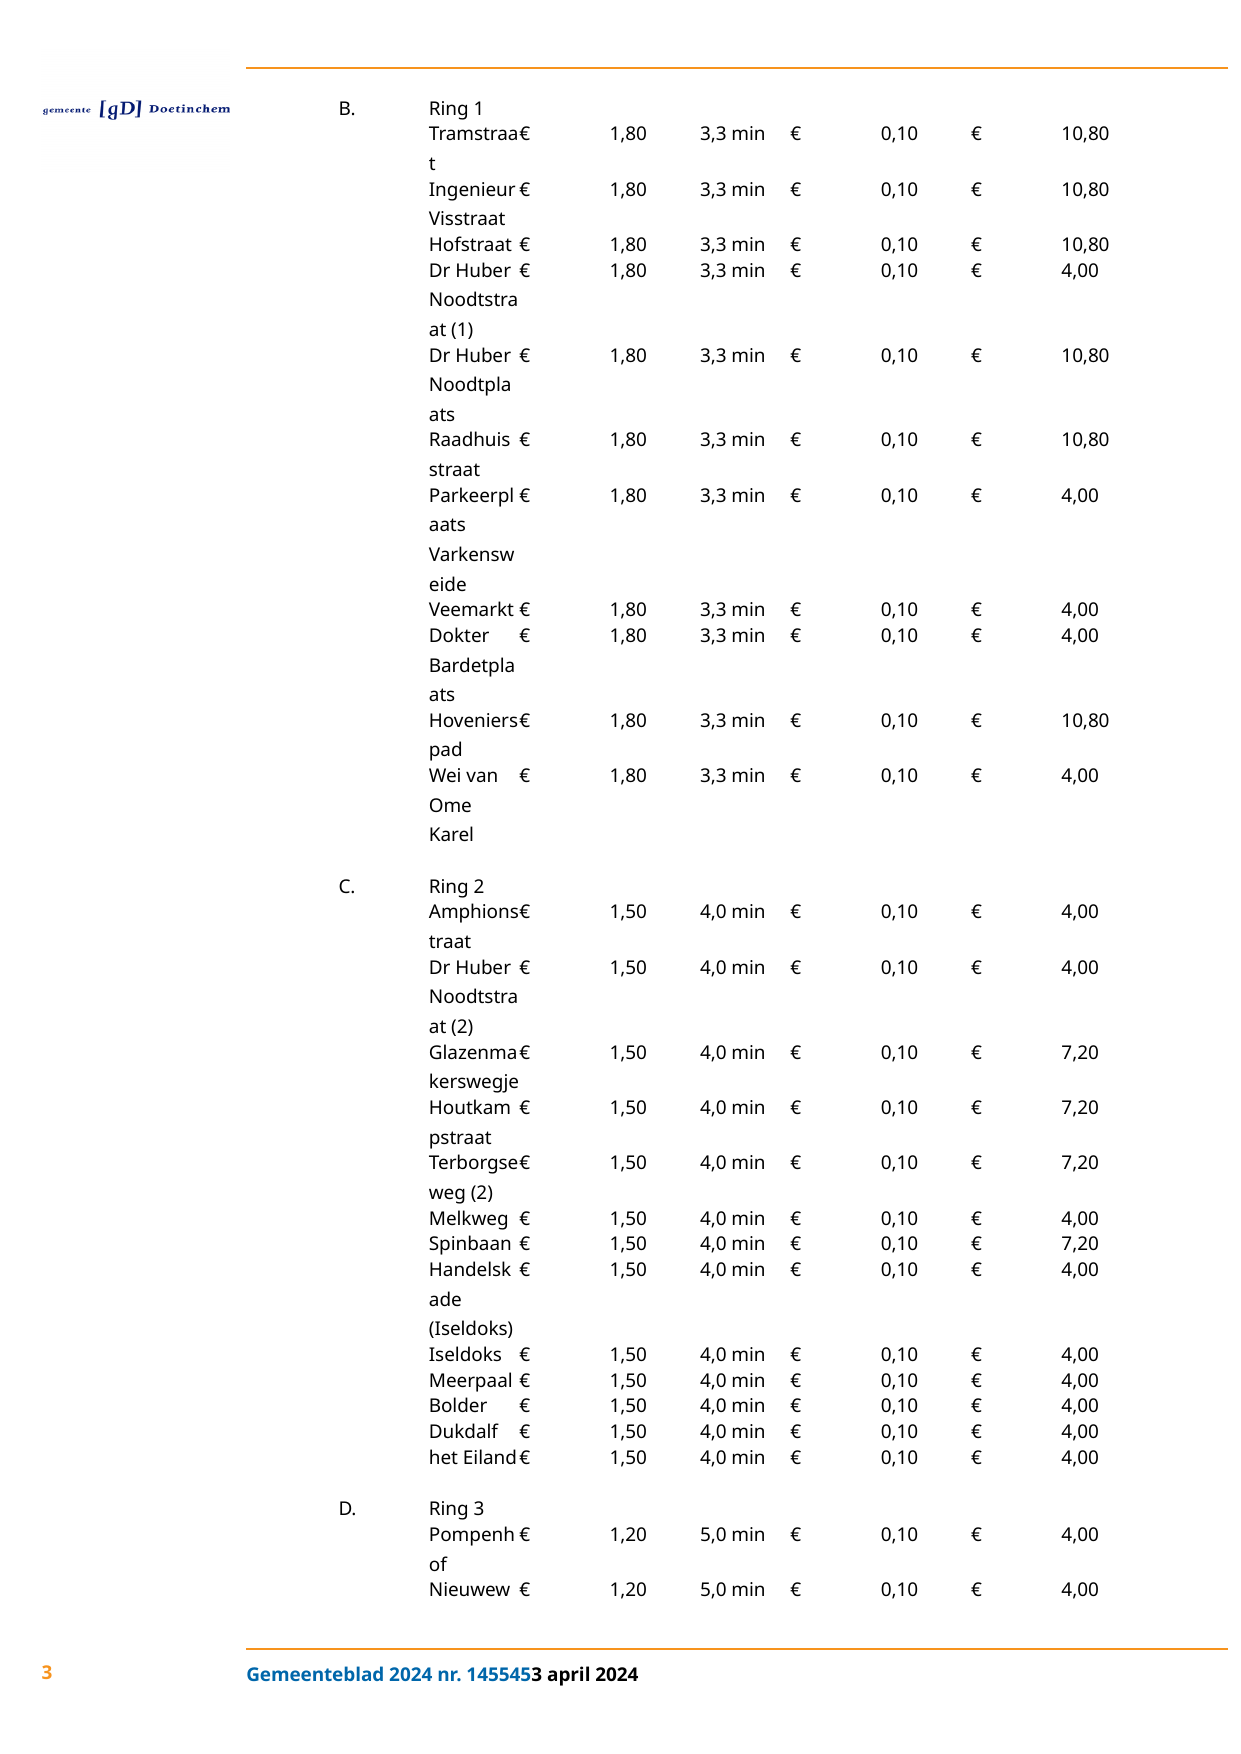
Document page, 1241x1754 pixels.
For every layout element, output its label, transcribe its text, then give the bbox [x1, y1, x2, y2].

table_cell 1,50 [609, 1231, 700, 1256]
table_cell 10,80 [1061, 176, 1152, 231]
table_cell € [519, 622, 609, 707]
table_cell 3,3 min [700, 257, 790, 342]
table_cell 0,10 [881, 1341, 971, 1367]
table_cell € [790, 482, 881, 596]
table_cell € [971, 121, 1061, 176]
table_cell € [790, 1231, 881, 1256]
table_cell € [519, 1577, 609, 1602]
table_cell 4,00 [1061, 1367, 1152, 1393]
table_cell 10,80 [1061, 121, 1152, 176]
table_cell 1,50 [609, 1150, 700, 1205]
table_cell [971, 847, 1061, 873]
table_cell [338, 231, 429, 257]
table_cell 1,50 [609, 1367, 700, 1393]
table_cell [338, 847, 429, 873]
table_cell € [519, 954, 609, 1039]
table_cell Hofstraat [429, 231, 519, 257]
table_cell € [519, 707, 609, 762]
table_cell [248, 763, 338, 847]
table_cell [700, 95, 790, 121]
table_cell Dr Huber Noodtplaats [429, 342, 519, 427]
table_cell € [519, 596, 609, 622]
table_cell € [519, 482, 609, 596]
table_cell [338, 1039, 429, 1094]
table_cell Melkweg [429, 1205, 519, 1231]
table_cell 0,10 [881, 121, 971, 176]
table_cell [790, 1470, 881, 1496]
table_cell [248, 847, 338, 873]
table_cell 0,10 [881, 1256, 971, 1341]
table_cell [248, 95, 338, 121]
table_cell € [519, 231, 609, 257]
table_cell [248, 1231, 338, 1256]
table_cell [248, 622, 338, 707]
table_cell 4,0 min [700, 1150, 790, 1205]
table_cell Glazenmakerswegje [429, 1039, 519, 1094]
table_cell 4,0 min [700, 899, 790, 954]
table_cell [248, 1444, 338, 1470]
table_cell 1,80 [609, 121, 700, 176]
table_cell 1,80 [609, 622, 700, 707]
table_cell € [971, 482, 1061, 596]
table_cell 1,50 [609, 1444, 700, 1470]
table_cell [971, 95, 1061, 121]
table_cell [971, 1496, 1061, 1521]
table_cell Nieuwew [429, 1577, 519, 1602]
table_cell [429, 847, 519, 873]
table_cell [519, 1496, 609, 1521]
table_cell [338, 121, 429, 176]
table_cell [248, 1470, 338, 1496]
table_cell 0,10 [881, 1231, 971, 1256]
table_cell 7,20 [1061, 1094, 1152, 1149]
table_cell € [971, 1444, 1061, 1470]
table_cell € [790, 954, 881, 1039]
table_cell [248, 1521, 338, 1577]
table_cell € [519, 121, 609, 176]
table_cell [1061, 873, 1152, 899]
table_cell € [519, 427, 609, 482]
table_cell [338, 1094, 429, 1149]
table_cell € [971, 1231, 1061, 1256]
table_cell 10,80 [1061, 427, 1152, 482]
table_cell [248, 899, 338, 954]
table_cell 1,50 [609, 954, 700, 1039]
table_cell [881, 1496, 971, 1521]
table_cell 1,50 [609, 1341, 700, 1367]
table_cell € [519, 1094, 609, 1149]
table_cell 4,00 [1061, 1577, 1152, 1602]
table_cell [338, 1470, 429, 1496]
table_cell Tramstraat [429, 121, 519, 176]
table_cell € [790, 1444, 881, 1470]
table_cell 1,50 [609, 1393, 700, 1418]
table_cell € [971, 1039, 1061, 1094]
table_cell 1,80 [609, 231, 700, 257]
table_cell 0,10 [881, 1367, 971, 1393]
table_cell 4,00 [1061, 1256, 1152, 1341]
table_cell 3,3 min [700, 707, 790, 762]
table_cell € [971, 176, 1061, 231]
picture [41, 47, 231, 172]
table_cell 4,0 min [700, 1444, 790, 1470]
table_cell [1061, 95, 1152, 121]
table_cell € [790, 1256, 881, 1341]
table_cell € [519, 1367, 609, 1393]
table_cell [519, 1470, 609, 1496]
table_cell € [971, 231, 1061, 257]
table_cell [338, 1393, 429, 1418]
table_cell [338, 1341, 429, 1367]
table_cell [790, 1496, 881, 1521]
table_cell 1,80 [609, 257, 700, 342]
table_cell [248, 342, 338, 427]
table_cell [248, 176, 338, 231]
table_cell 3,3 min [700, 763, 790, 847]
table_cell 0,10 [881, 1419, 971, 1444]
table_cell [519, 847, 609, 873]
table_cell 0,10 [881, 1393, 971, 1418]
table_cell Ring 1 [429, 95, 519, 121]
table_cell Bolder [429, 1393, 519, 1418]
table_cell Ring 3 [429, 1496, 519, 1521]
table_cell 3,3 min [700, 427, 790, 482]
table_cell Wei van Ome Karel [429, 763, 519, 847]
table_cell [338, 257, 429, 342]
table_cell 10,80 [1061, 707, 1152, 762]
table_cell € [519, 1444, 609, 1470]
table_cell 3,3 min [700, 176, 790, 231]
table_cell 1,20 [609, 1577, 700, 1602]
table_cell [248, 1577, 338, 1602]
table_cell 0,10 [881, 596, 971, 622]
table_cell Dukdalf [429, 1419, 519, 1444]
table_cell [248, 257, 338, 342]
table_cell € [971, 622, 1061, 707]
table_cell 1,50 [609, 1256, 700, 1341]
table_cell [338, 954, 429, 1039]
table_cell [248, 1419, 338, 1444]
table_cell Veemarkt [429, 596, 519, 622]
table_cell [1061, 847, 1152, 873]
table_cell 5,0 min [700, 1521, 790, 1577]
table_cell [700, 847, 790, 873]
table_cell 1,50 [609, 1094, 700, 1149]
table_cell 5,0 min [700, 1577, 790, 1602]
table_cell € [790, 1367, 881, 1393]
table_cell [338, 1577, 429, 1602]
table_cell [338, 1205, 429, 1231]
table_cell 0,10 [881, 176, 971, 231]
table_cell € [790, 1039, 881, 1094]
table_cell 4,00 [1061, 596, 1152, 622]
table_cell Meerpaal [429, 1367, 519, 1393]
table_cell [790, 873, 881, 899]
table_cell [248, 596, 338, 622]
table_cell € [519, 1419, 609, 1444]
table_cell € [790, 622, 881, 707]
table_cell [338, 176, 429, 231]
table_cell € [519, 176, 609, 231]
table_cell 0,10 [881, 1444, 971, 1470]
table_cell [248, 121, 338, 176]
table_cell € [519, 1205, 609, 1231]
table_cell € [971, 707, 1061, 762]
table_cell € [519, 257, 609, 342]
table_cell € [519, 1521, 609, 1577]
table_cell [609, 95, 700, 121]
table_cell [338, 1231, 429, 1256]
table_cell € [790, 707, 881, 762]
table_cell [881, 1470, 971, 1496]
table_cell 0,10 [881, 1521, 971, 1577]
table_cell € [971, 763, 1061, 847]
table_cell 4,0 min [700, 1341, 790, 1367]
table_cell € [790, 1341, 881, 1367]
table_cell 3,3 min [700, 596, 790, 622]
table_cell 3,3 min [700, 622, 790, 707]
table_cell [248, 873, 338, 899]
table_cell € [790, 1577, 881, 1602]
table_cell € [971, 1521, 1061, 1577]
table_cell 4,00 [1061, 954, 1152, 1039]
table_cell 10,80 [1061, 231, 1152, 257]
table_cell € [971, 427, 1061, 482]
table_cell [338, 1367, 429, 1393]
table_cell € [971, 899, 1061, 954]
table_cell 4,00 [1061, 899, 1152, 954]
table_cell [248, 427, 338, 482]
table_cell 0,10 [881, 954, 971, 1039]
table_cell Terborgseweg (2) [429, 1150, 519, 1205]
table_cell [248, 1039, 338, 1094]
table_cell Pompenhof [429, 1521, 519, 1577]
table_cell € [971, 1577, 1061, 1602]
table_cell [519, 95, 609, 121]
table_cell [338, 622, 429, 707]
table_cell C. [338, 873, 429, 899]
table_cell 0,10 [881, 1577, 971, 1602]
table_cell Dokter Bardetplaats [429, 622, 519, 707]
table_cell [609, 1470, 700, 1496]
table_cell 1,50 [609, 1039, 700, 1094]
table_cell [881, 95, 971, 121]
table_cell 7,20 [1061, 1231, 1152, 1256]
table_cell het Eiland [429, 1444, 519, 1470]
table_cell € [519, 1341, 609, 1367]
table_cell [248, 954, 338, 1039]
table_cell € [971, 1150, 1061, 1205]
table_cell [248, 231, 338, 257]
table_cell 0,10 [881, 763, 971, 847]
table_cell [881, 847, 971, 873]
table_cell € [519, 1393, 609, 1418]
table_cell Ingenieur Visstraat [429, 176, 519, 231]
table_cell 3,3 min [700, 121, 790, 176]
table_cell Ring 2 [429, 873, 519, 899]
table_cell [609, 847, 700, 873]
table_cell [700, 1496, 790, 1521]
table_cell [519, 873, 609, 899]
table_cell € [790, 1150, 881, 1205]
table_cell 7,20 [1061, 1150, 1152, 1205]
table_cell [338, 482, 429, 596]
table_cell 10,80 [1061, 342, 1152, 427]
table_cell € [790, 1094, 881, 1149]
table_cell 4,0 min [700, 1231, 790, 1256]
table_cell 1,20 [609, 1521, 700, 1577]
table_cell € [971, 1094, 1061, 1149]
table_cell [248, 1256, 338, 1341]
table_cell € [790, 121, 881, 176]
table_cell € [790, 257, 881, 342]
table_cell € [790, 231, 881, 257]
table_cell € [971, 1419, 1061, 1444]
table_cell 0,10 [881, 1039, 971, 1094]
table_cell 4,0 min [700, 1419, 790, 1444]
table_cell 1,80 [609, 176, 700, 231]
table_cell 7,20 [1061, 1039, 1152, 1094]
table_cell B. [338, 95, 429, 121]
table_cell 1,80 [609, 596, 700, 622]
table_cell [338, 427, 429, 482]
table_cell [1061, 1470, 1152, 1496]
table_cell € [971, 1205, 1061, 1231]
table_cell Raadhuisstraat [429, 427, 519, 482]
table_cell € [519, 1231, 609, 1256]
table_cell 0,10 [881, 1205, 971, 1231]
table_cell [700, 1470, 790, 1496]
table_cell [248, 1341, 338, 1367]
table_cell 4,00 [1061, 622, 1152, 707]
table_cell Parkeerplaats Varkensweide [429, 482, 519, 596]
table_cell 4,00 [1061, 1419, 1152, 1444]
table_cell 4,0 min [700, 954, 790, 1039]
table_cell € [790, 1521, 881, 1577]
table_cell [248, 482, 338, 596]
table_cell [790, 847, 881, 873]
table_cell 0,10 [881, 231, 971, 257]
table_cell € [971, 1393, 1061, 1418]
table_cell € [790, 1419, 881, 1444]
table_cell [338, 1150, 429, 1205]
table_cell 0,10 [881, 1150, 971, 1205]
table_cell € [519, 1039, 609, 1094]
table_cell € [519, 1256, 609, 1341]
table_cell [248, 1496, 338, 1521]
table_cell € [790, 427, 881, 482]
table_cell [881, 873, 971, 899]
table_cell 3,3 min [700, 342, 790, 427]
table_cell [429, 1470, 519, 1496]
table_cell [338, 899, 429, 954]
table_cell 4,00 [1061, 1205, 1152, 1231]
table_cell 4,0 min [700, 1205, 790, 1231]
table_cell Dr Huber Noodtstraat (1) [429, 257, 519, 342]
table_cell 4,00 [1061, 1444, 1152, 1470]
table_cell 4,0 min [700, 1039, 790, 1094]
table_cell [338, 1521, 429, 1577]
table_cell 0,10 [881, 427, 971, 482]
table_cell [248, 1205, 338, 1231]
table_cell 1,80 [609, 342, 700, 427]
table_cell 3,3 min [700, 231, 790, 257]
table_cell 1,80 [609, 427, 700, 482]
table_cell [609, 1496, 700, 1521]
table_cell [338, 596, 429, 622]
table_cell 1,80 [609, 763, 700, 847]
table_cell [609, 873, 700, 899]
table_cell [1061, 1496, 1152, 1521]
table_cell Houtkampstraat [429, 1094, 519, 1149]
table_cell € [790, 342, 881, 427]
table_cell Handelskade (Iseldoks) [429, 1256, 519, 1341]
table_cell € [519, 899, 609, 954]
table_cell € [790, 596, 881, 622]
table_cell [248, 1150, 338, 1205]
table_cell [338, 1419, 429, 1444]
table_cell 0,10 [881, 342, 971, 427]
table_cell 1,50 [609, 1419, 700, 1444]
table_cell Spinbaan [429, 1231, 519, 1256]
table_cell [338, 1444, 429, 1470]
table_cell [338, 763, 429, 847]
table_cell 3,3 min [700, 482, 790, 596]
table_cell € [790, 763, 881, 847]
table_cell € [519, 342, 609, 427]
table_cell 0,10 [881, 622, 971, 707]
table_cell 4,0 min [700, 1256, 790, 1341]
table_cell Amphionstraat [429, 899, 519, 954]
table_cell € [790, 1393, 881, 1418]
table_cell Hovenierspad [429, 707, 519, 762]
table_cell € [971, 1341, 1061, 1367]
table_cell 1,50 [609, 899, 700, 954]
table_cell 1,50 [609, 1205, 700, 1231]
table_cell € [790, 176, 881, 231]
table_cell 1,80 [609, 707, 700, 762]
table_cell D. [338, 1496, 429, 1521]
table_cell € [971, 954, 1061, 1039]
table_cell [971, 873, 1061, 899]
table_cell Dr Huber Noodtstraat (2) [429, 954, 519, 1039]
table_cell 0,10 [881, 257, 971, 342]
table_cell 4,0 min [700, 1393, 790, 1418]
table_cell 4,00 [1061, 1393, 1152, 1418]
table_cell 0,10 [881, 707, 971, 762]
table_cell [790, 95, 881, 121]
table_cell 4,00 [1061, 1341, 1152, 1367]
table_cell 1,80 [609, 482, 700, 596]
table_cell € [971, 342, 1061, 427]
table_cell € [971, 257, 1061, 342]
table_cell € [790, 899, 881, 954]
table_cell € [790, 1205, 881, 1231]
table_cell [248, 1367, 338, 1393]
table_cell € [971, 596, 1061, 622]
table_cell [248, 707, 338, 762]
table_cell [248, 1393, 338, 1418]
table_cell 4,0 min [700, 1367, 790, 1393]
table_cell 0,10 [881, 482, 971, 596]
table_cell € [519, 763, 609, 847]
table_cell Iseldoks [429, 1341, 519, 1367]
table_cell [338, 342, 429, 427]
table_cell 4,00 [1061, 1521, 1152, 1577]
table_cell [248, 1094, 338, 1149]
table_cell 4,0 min [700, 1094, 790, 1149]
table_cell € [971, 1367, 1061, 1393]
table_cell 0,10 [881, 899, 971, 954]
table_cell [700, 873, 790, 899]
table_cell € [519, 1150, 609, 1205]
table_cell [338, 1256, 429, 1341]
table_cell 4,00 [1061, 482, 1152, 596]
table_cell [338, 707, 429, 762]
table_cell 4,00 [1061, 257, 1152, 342]
table_cell 0,10 [881, 1094, 971, 1149]
table_cell € [971, 1256, 1061, 1341]
table_cell [971, 1470, 1061, 1496]
table_cell 4,00 [1061, 763, 1152, 847]
